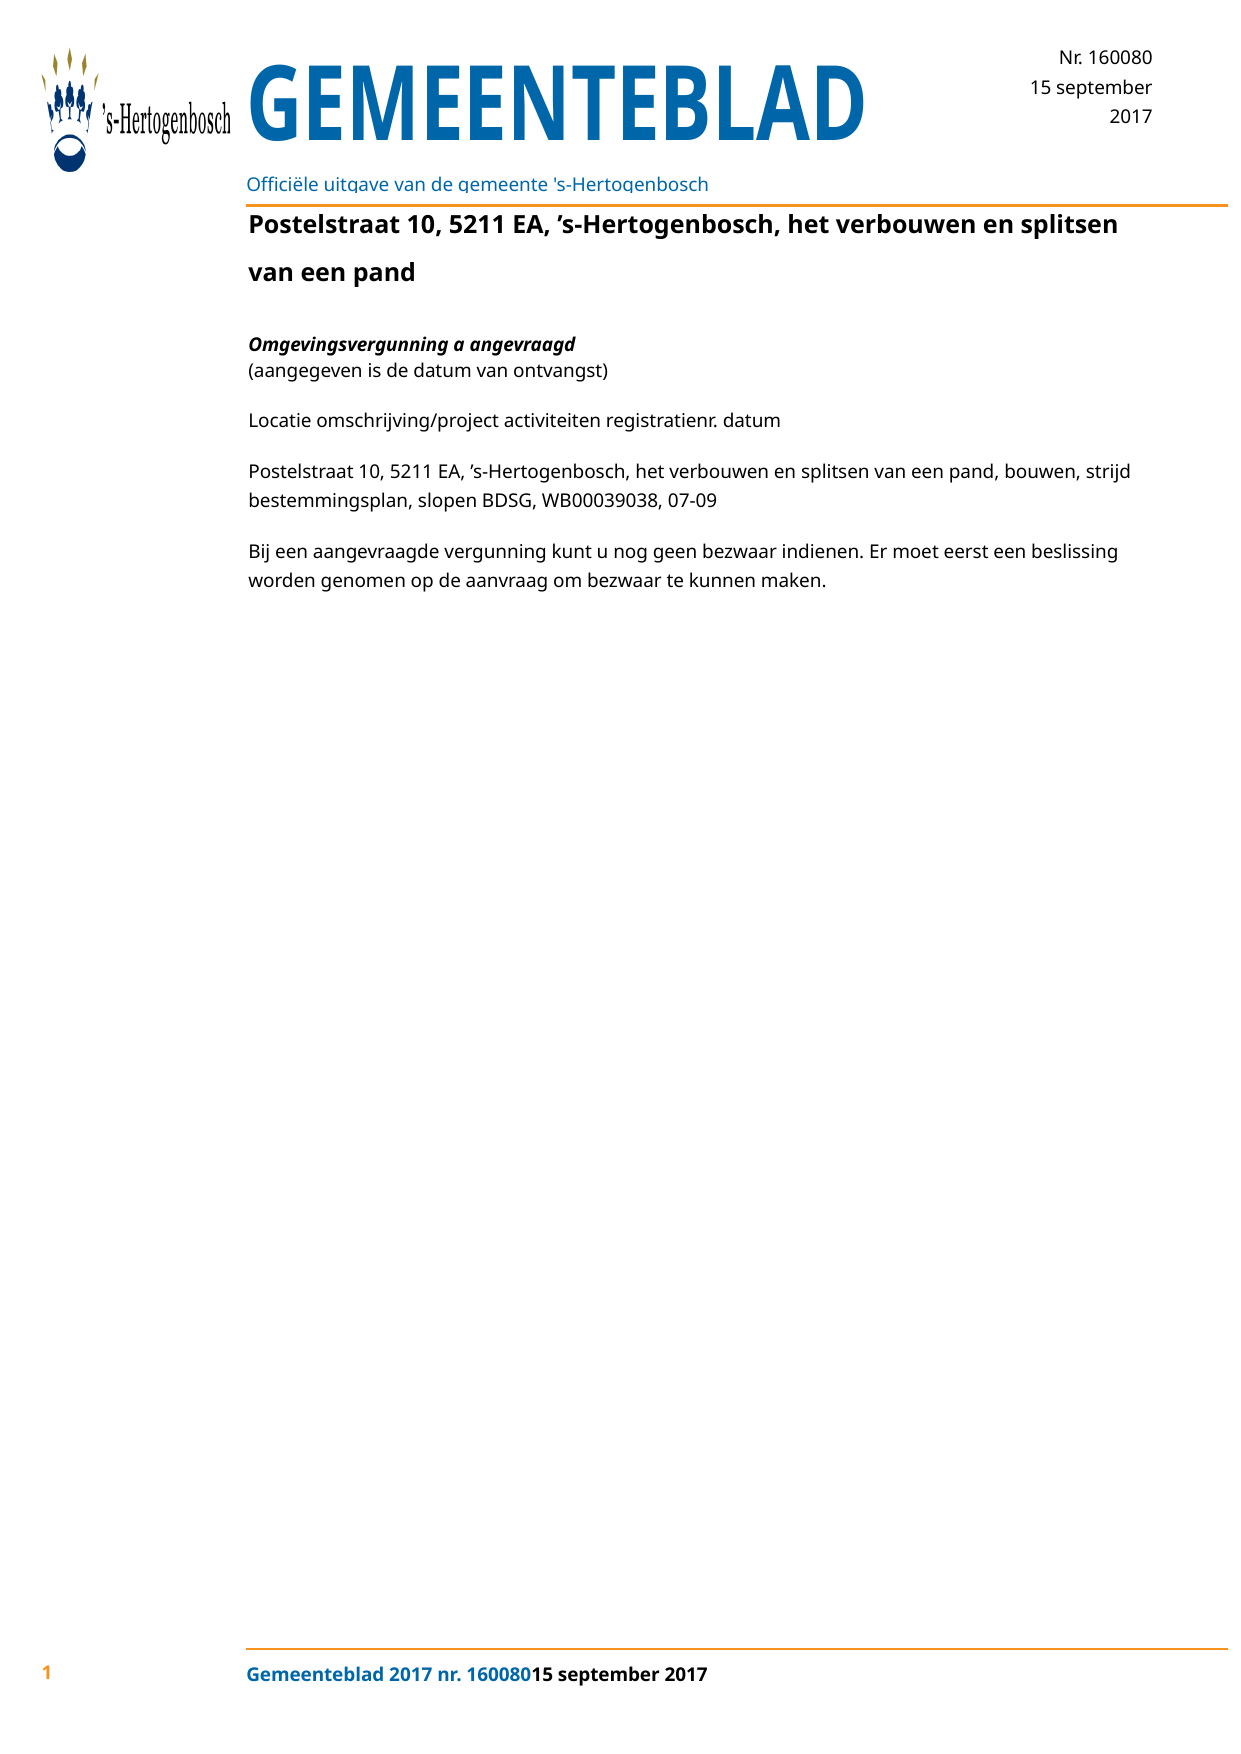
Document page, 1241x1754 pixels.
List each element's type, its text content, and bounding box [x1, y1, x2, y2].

text (aangegeven is de datum van ontvangst) [248, 357, 1152, 383]
text Bij een aangevraagde vergunning kunt u nog geen bezwaar indienen. Er moet eerst een beslissing worden genomen op de aanvraag om bezwaar te kunnen maken. [248, 538, 1152, 593]
text Locatie omschrijving/project activiteiten registratienr. datum [248, 408, 1152, 433]
picture [41, 47, 231, 172]
text Postelstraat 10, 5211 EA, ’s-Hertogenbosch, het verbouwen en splitsen van een pand, bouwen, strijd bestemmingsplan, slopen BDSG, WB00039038, 07-09 [248, 458, 1152, 513]
text Postelstraat 10, 5211 EA, ’s-Hertogenbosch, het verbouwen en splitsen van een pand [248, 207, 1152, 288]
text Omgevingsvergunning a angevraagd [248, 331, 1152, 357]
